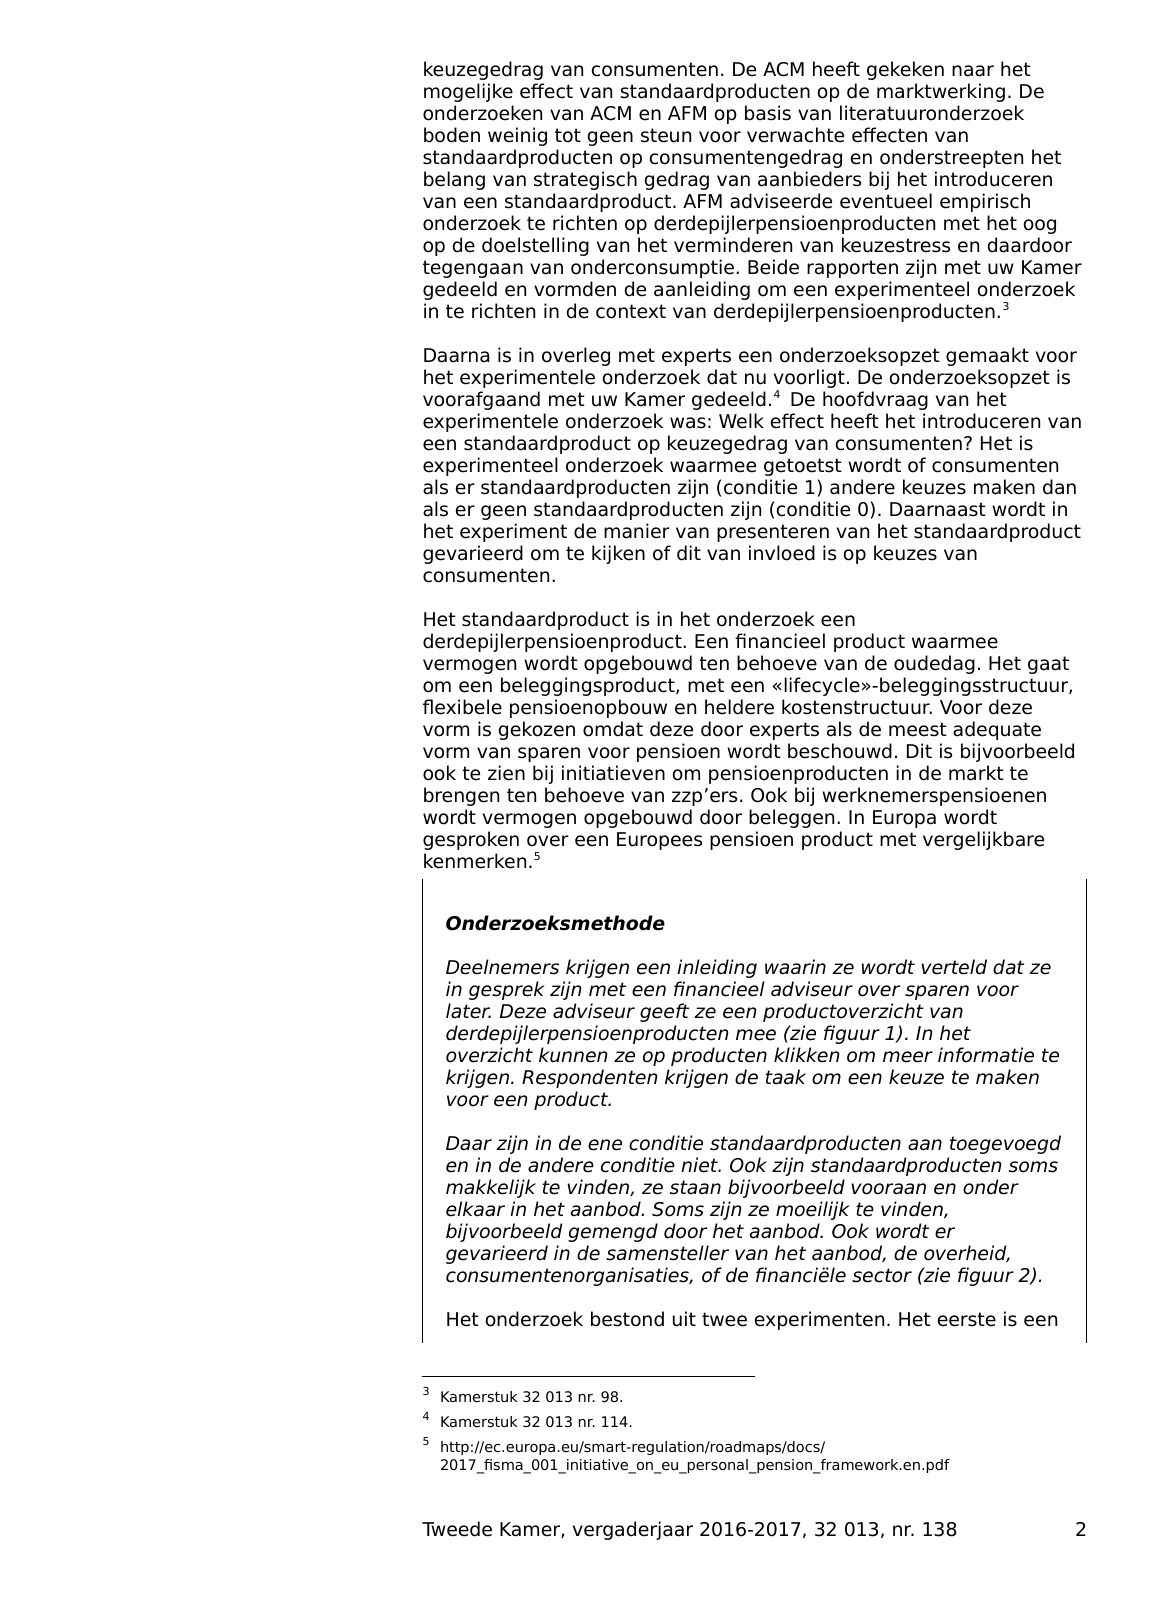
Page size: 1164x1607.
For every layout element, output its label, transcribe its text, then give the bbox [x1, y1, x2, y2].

text Kamerstuk 32 013 nr. 114. [422, 1410, 1087, 1432]
text Daarna is in overleg met experts een onderzoeksopzet gemaakt voor het experimentele onderzoek dat nu voorligt. De onderzoeksopzet is voorafgaand met uw Kamer gedeeld. De hoofdvraag van het experimentele onderzoek was: Welk effect heeft het introduceren van een standaardproduct op keuzegedrag van consumenten? Het is experimenteel onderzoek waarmee getoetst wordt of consumenten als er standaardproducten zijn (conditie 1) andere keuzes maken dan als er geen standaardproducten zijn (conditie 0). Daarnaast wordt in het experiment de manier van presenteren van het standaardproduct gevarieerd om te kijken of dit van invloed is op keuzes van consumenten. [422, 345, 1087, 587]
text Het standaardproduct is in het onderzoek een derdepijlerpensioenproduct. Een financieel product waarmee vermogen wordt opgebouwd ten behoeve van de oudedag. Het gaat om een beleggingsproduct, met een «lifecycle»-beleggingsstructuur, flexibele pensioenopbouw en heldere kostenstructuur. Voor deze vorm is gekozen omdat deze door experts als de meest adequate vorm van sparen voor pensioen wordt beschouwd. Dit is bijvoorbeeld ook te zien bij initiatieven om pensioenproducten in de markt te brengen ten behoeve van zzp’ers. Ook bij werknemerspensioenen wordt vermogen opgebouwd door beleggen. In Europa wordt gesproken over een Europees pensioen product met vergelijkbare kenmerken. [422, 609, 1087, 873]
text http://ec.europa.eu/smart-regulation/roadmaps/docs/2017_fisma_001_initiative_on_eu_personal_pension_framework.en.pdf [422, 1435, 1087, 1474]
text keuzegedrag van consumenten. De ACM heeft gekeken naar het mogelijke effect van standaardproducten op de marktwerking. De onderzoeken van ACM en AFM op basis van literatuuronderzoek boden weinig tot geen steun voor verwachte effecten van standaardproducten op consumentengedrag en onderstreepten het belang van strategisch gedrag van aanbieders bij het introduceren van een standaardproduct. AFM adviseerde eventueel empirisch onderzoek te richten op derdepijlerpensioenproducten met het oog op de doelstelling van het verminderen van keuzestress en daardoor tegengaan van onderconsumptie. Beide rapporten zijn met uw Kamer gedeeld en vormden de aanleiding om een experimenteel onderzoek in te richten in de context van derdepijlerpensioenproducten. [422, 59, 1087, 323]
table_header Onderzoeksmethode Deelnemers krijgen een inleiding waarin ze wordt verteld dat ze in gesprek zijn met een financieel adviseur over sparen voor later. Deze adviseur geeft ze een productoverzicht van derdepijlerpensioenproducten mee (zie figuur 1). In het overzicht kunnen ze op producten klikken om meer informatie te krijgen. Respondenten krijgen de taak om een keuze te maken voor een product. Daar zijn in de ene conditie standaardproducten aan toegevoegd en in de andere conditie niet. Ook zijn standaardproducten soms makkelijk te vinden, ze staan bijvoorbeeld vooraan en onder elkaar in het aanbod. Soms zijn ze moeilijk te vinden, bijvoorbeeld gemengd door het aanbod. Ook wordt er gevarieerd in de samensteller van het aanbod, de overheid, consumentenorganisaties, of de financiële sector (zie figuur 2). Het onderzoek bestond uit twee experimenten. Het eerste is een [423, 879, 1086, 1343]
text Kamerstuk 32 013 nr. 98. [422, 1385, 1087, 1407]
